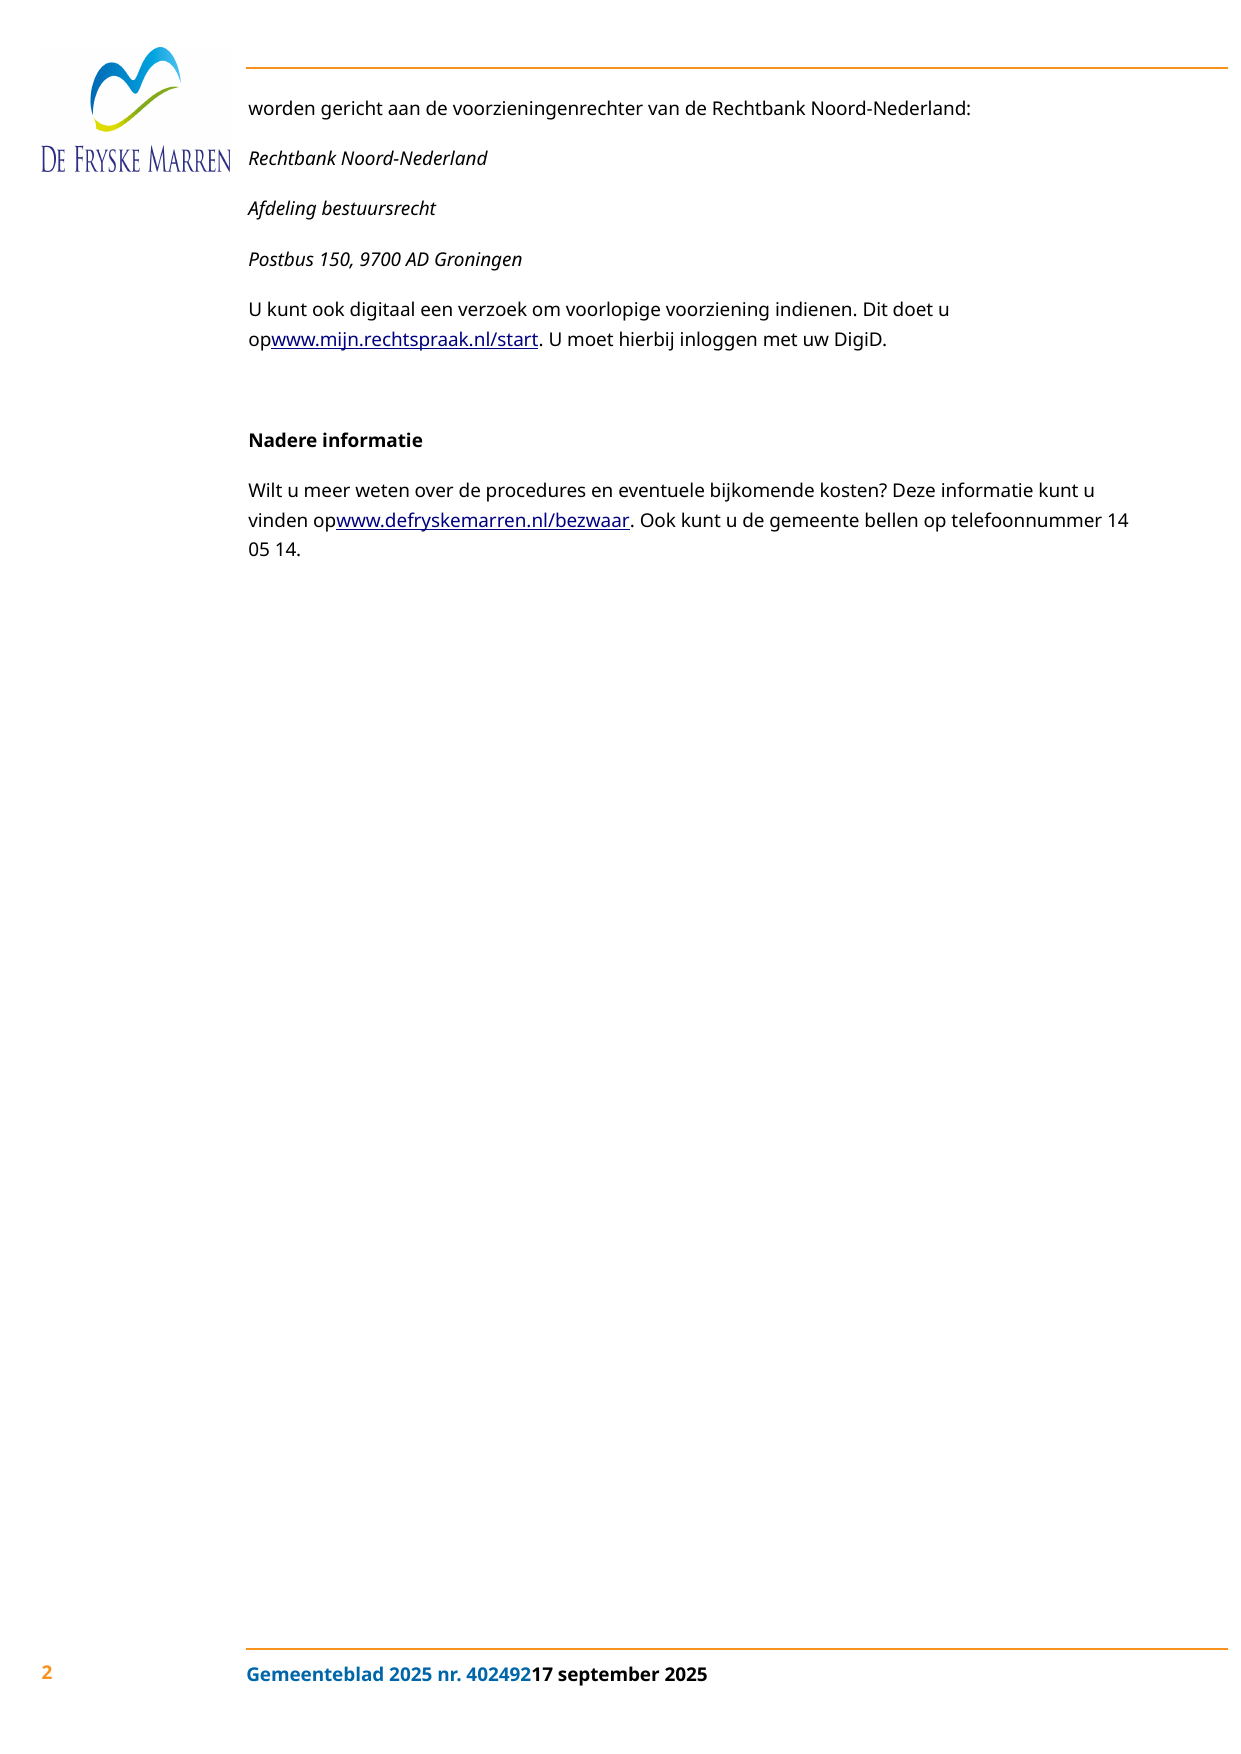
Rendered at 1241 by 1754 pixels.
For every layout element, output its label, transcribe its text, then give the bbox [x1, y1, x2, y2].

text U kunt ook digitaal een verzoek om voorlopige voorziening indienen. Dit doet u opwww.mijn.rechtspraak.nl/start. U moet hierbij inloggen met uw DigiD. [248, 296, 1152, 352]
text Postbus 150, 9700 AD Groningen [248, 246, 1152, 272]
text Rechtbank Noord-Nederland [248, 145, 1152, 171]
text Nadere informatie [248, 427, 1152, 453]
text worden gericht aan de voorzieningenrechter van de Rechtbank Noord-Nederland: [248, 95, 1152, 121]
picture [41, 47, 231, 172]
text Afdeling bestuursrecht [248, 196, 1152, 221]
text Wilt u meer weten over de procedures en eventuele bijkomende kosten? Deze informatie kunt u vinden opwww.defryskemarren.nl/bezwaar. Ook kunt u de gemeente bellen op telefoonnummer 14 05 14. [248, 477, 1152, 562]
